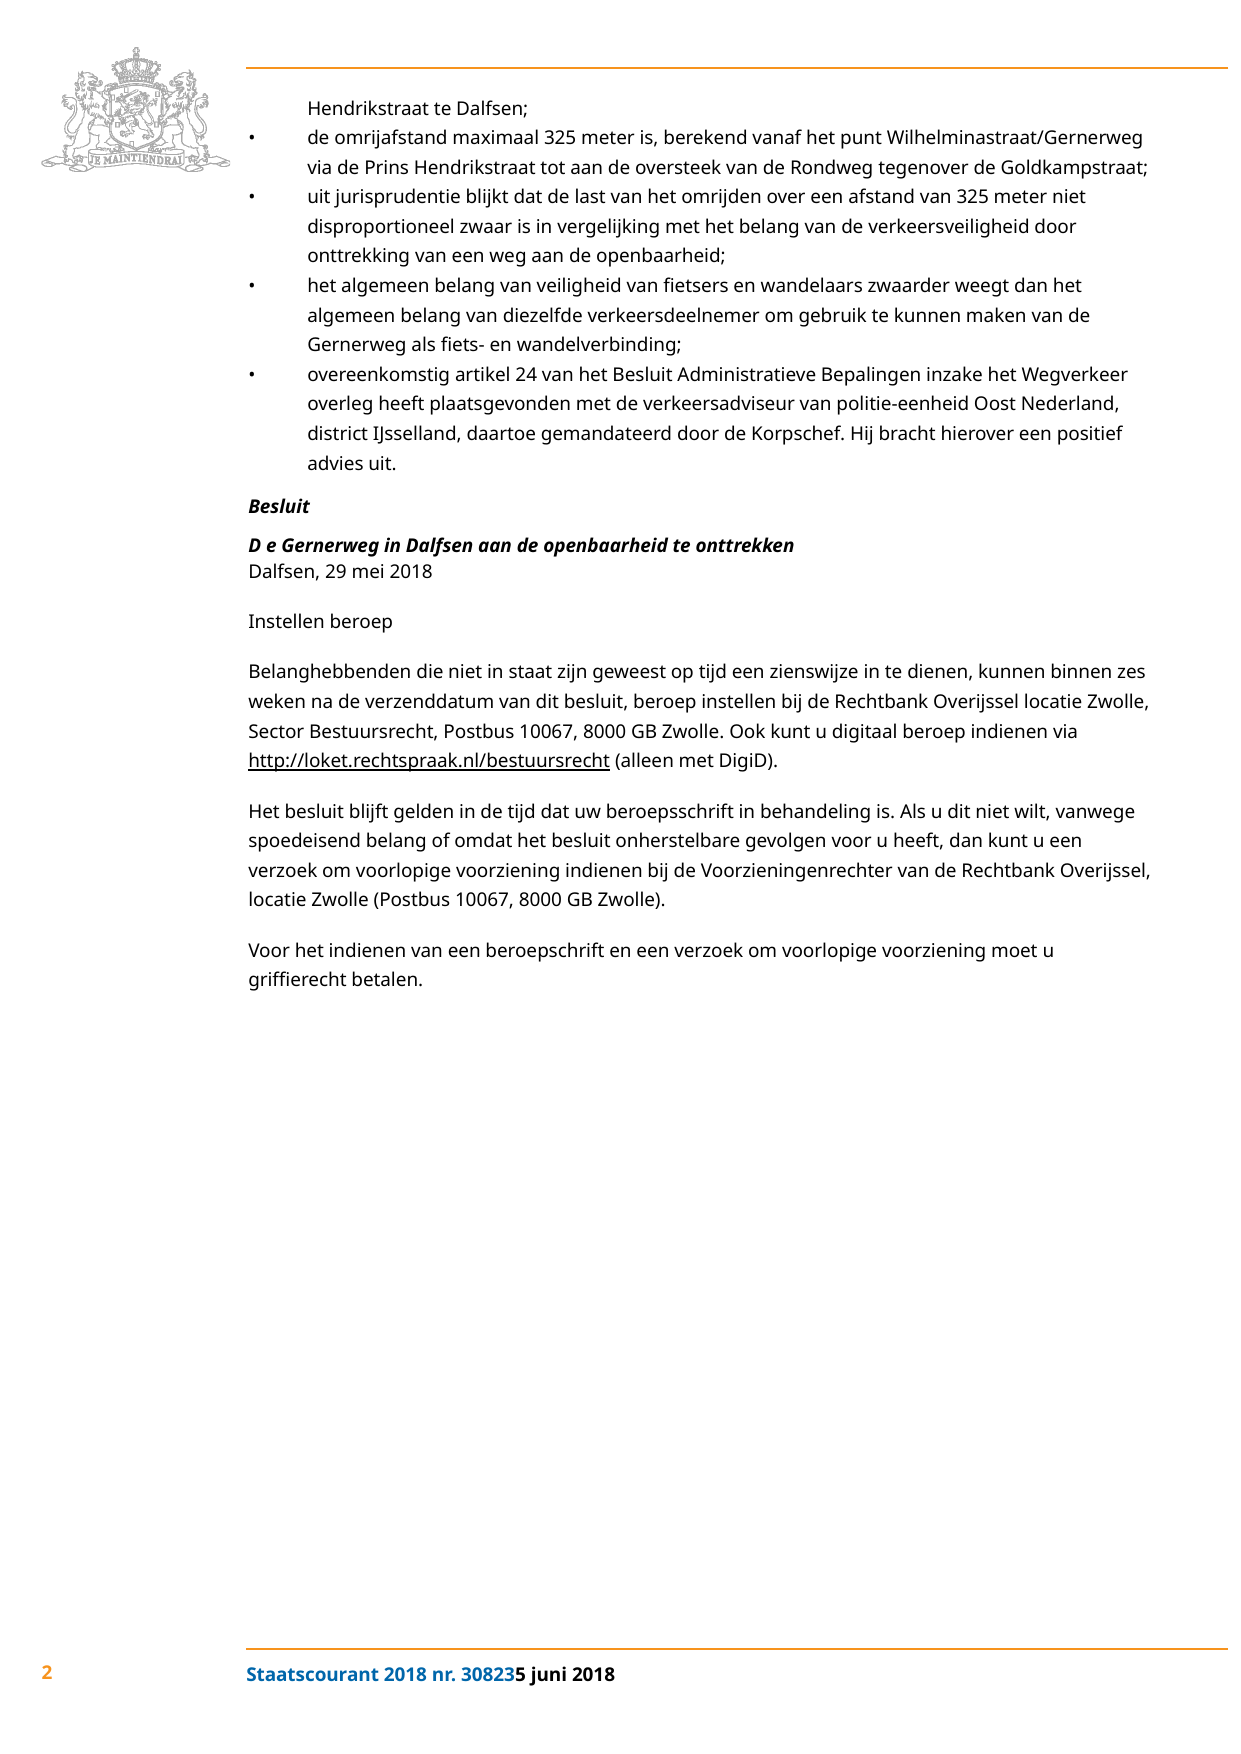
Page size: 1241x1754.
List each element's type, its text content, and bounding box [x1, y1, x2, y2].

text Het besluit blijft gelden in de tijd dat uw beroepsschrift in behandeling is. Als u dit niet wilt, vanwege spoedeisend belang of omdat het besluit onherstelbare gevolgen voor u heeft, dan kunt u een verzoek om voorlopige voorziening indienen bij de Voorzieningenrechter van de Rechtbank Overijssel, locatie Zwolle (Postbus 10067, 8000 GB Zwolle). [248, 798, 1152, 912]
text Belanghebbenden die niet in staat zijn geweest op tijd een zienswijze in te dienen, kunnen binnen zes weken na de verzenddatum van dit besluit, beroep instellen bij de Rechtbank Overijssel locatie Zwolle, Sector Bestuursrecht, Postbus 10067, 8000 GB Zwolle. Ook kunt u digitaal beroep indienen via http://loket.rechtspraak.nl/bestuursrecht (alleen met DigiD). [248, 659, 1152, 773]
text Dalfsen, 29 mei 2018 [248, 558, 1152, 584]
picture [41, 47, 231, 172]
text Voor het indienen van een beroepschrift en een verzoek om voorlopige voorziening moet u griffierecht betalen. [248, 937, 1152, 992]
text D e Gernerweg in Dalfsen aan de openbaarheid te onttrekken [248, 532, 1152, 558]
list de omrijafstand maximaal 325 meter is, berekend vanaf het punt Wilhelminastraat/Gernerweg via de Prins Hendrikstraat tot aan de oversteek van de Rondweg tegenover de Goldkampstraat; [248, 124, 1152, 180]
list het algemeen belang van veiligheid van fietsers en wandelaars zwaarder weegt dan het algemeen belang van diezelfde verkeersdeelnemer om gebruik te kunnen maken van de Gernerweg als fiets- en wandelverbinding; [248, 272, 1152, 357]
text Besluit [248, 493, 1152, 519]
list overeenkomstig artikel 24 van het Besluit Administratieve Bepalingen inzake het Wegverkeer overleg heeft plaatsgevonden met de verkeersadviseur van politie-eenheid Oost Nederland, district IJsselland, daartoe gemandateerd door de Korpschef. Hij bracht hierover een positief advies uit. [248, 361, 1152, 476]
list uit jurisprudentie blijkt dat de last van het omrijden over een afstand van 325 meter niet disproportioneel zwaar is in vergelijking met het belang van de verkeersveiligheid door onttrekking van een weg aan de openbaarheid; [248, 183, 1152, 268]
text Instellen beroep [248, 608, 1152, 634]
list Hendrikstraat te Dalfsen; [248, 95, 1152, 121]
